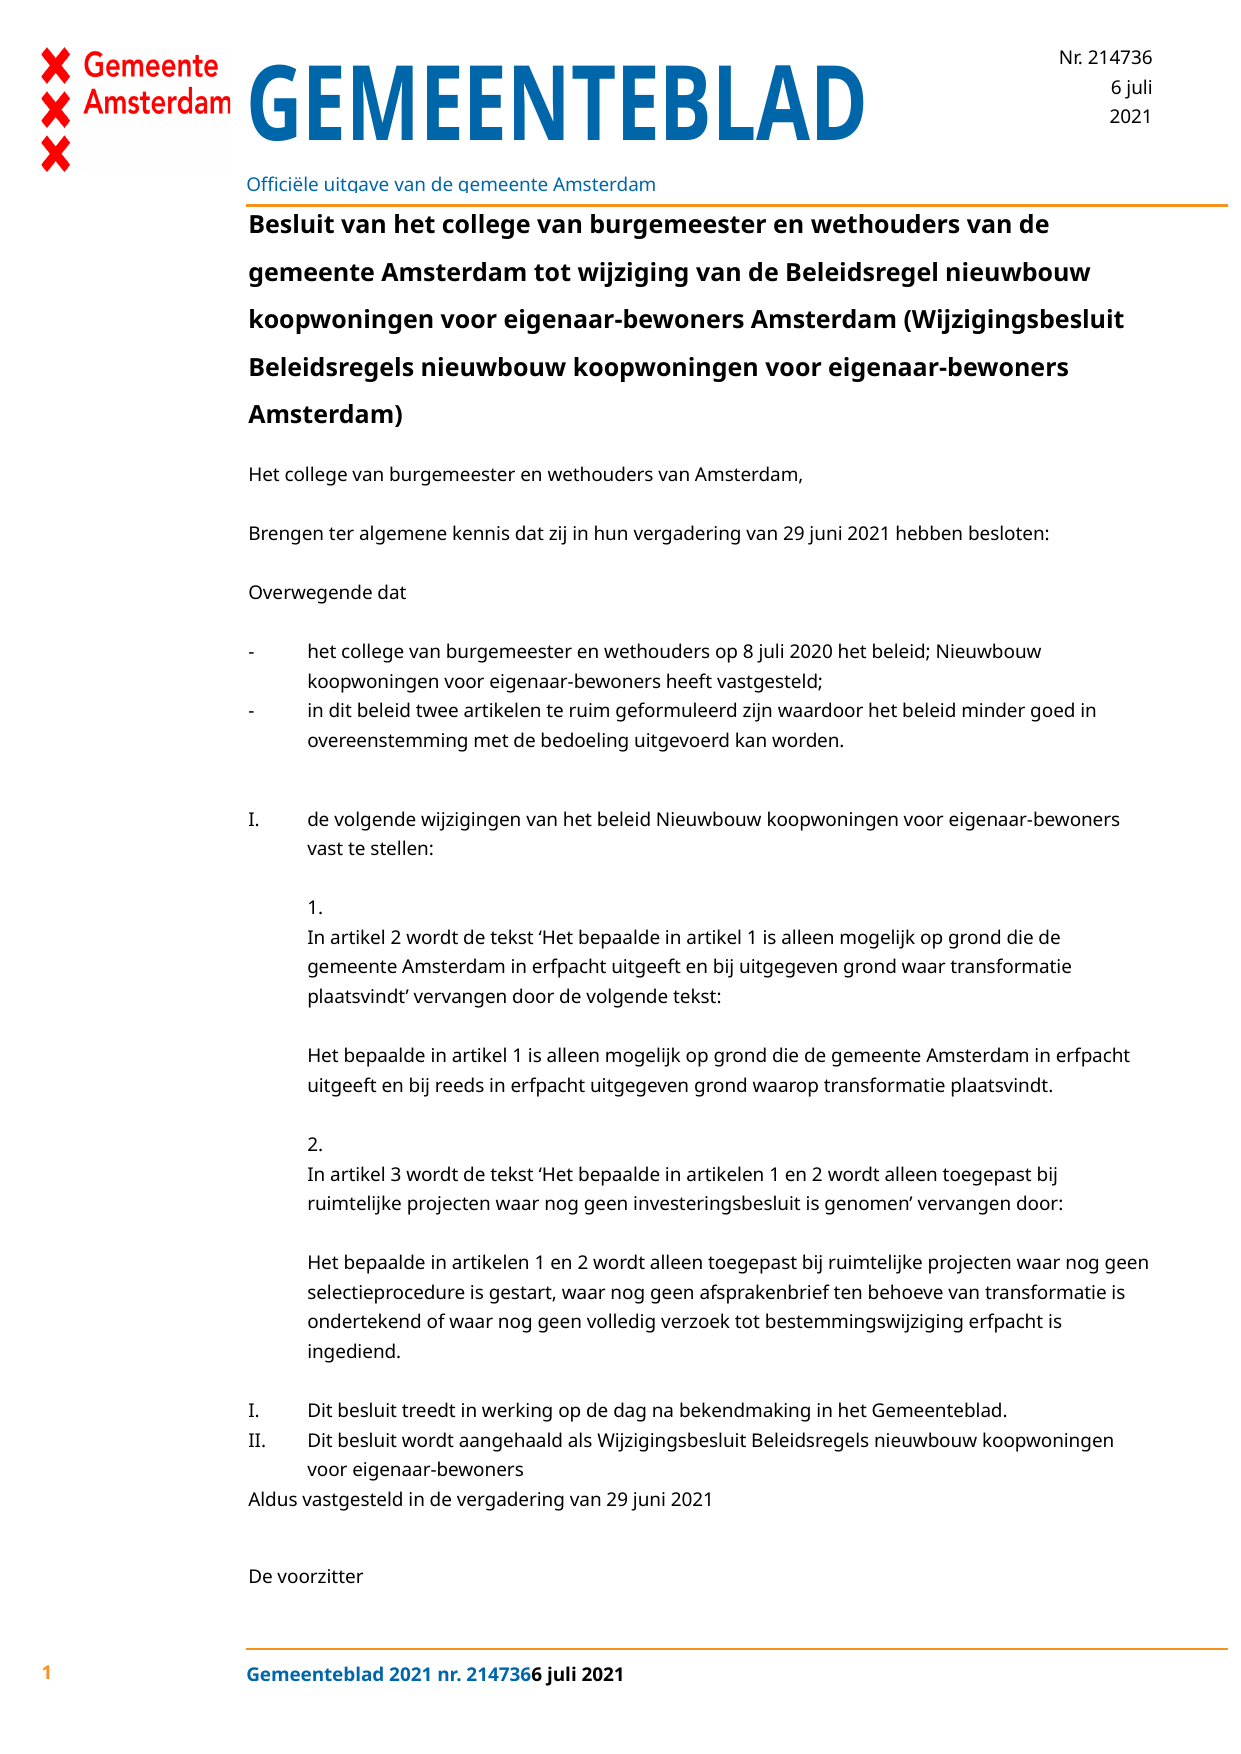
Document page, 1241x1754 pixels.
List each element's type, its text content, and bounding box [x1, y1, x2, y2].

text Aldus vastgesteld in de vergadering van 29 juni 2021 [248, 1486, 1152, 1512]
list In artikel 3 wordt de tekst ‘Het bepaalde in artikelen 1 en 2 wordt alleen toegepast bij ruimtelijke projecten waar nog geen investeringsbesluit is genomen’ vervangen door: [248, 1161, 1152, 1216]
list het college van burgemeester en wethouders op 8 juli 2020 het beleid; Nieuwbouw koopwoningen voor eigenaar-bewoners heeft vastgesteld; [248, 638, 1152, 693]
list de volgende wijzigingen van het beleid Nieuwbouw koopwoningen voor eigenaar-bewoners vast te stellen: [248, 806, 1152, 861]
list 1. [248, 894, 1152, 920]
text De voorzitter [248, 1563, 1152, 1589]
text Overwegende dat [248, 579, 1152, 605]
list Het bepaalde in artikel 1 is alleen mogelijk op grond die de gemeente Amsterdam in erfpacht uitgeeft en bij reeds in erfpacht uitgegeven grond waarop transformatie plaatsvindt. [248, 1042, 1152, 1098]
list in dit beleid twee artikelen te ruim geformuleerd zijn waardoor het beleid minder goed in overeenstemming met de bedoeling uitgevoerd kan worden. [248, 697, 1152, 753]
text Brengen ter algemene kennis dat zij in hun vergadering van 29 juni 2021 hebben besloten: [248, 520, 1152, 546]
list In artikel 2 wordt de tekst ‘Het bepaalde in artikel 1 is alleen mogelijk op grond die de gemeente Amsterdam in erfpacht uitgeeft en bij uitgegeven grond waar transformatie plaatsvindt’ vervangen door de volgende tekst: [248, 924, 1152, 1009]
list Het bepaalde in artikelen 1 en 2 wordt alleen toegepast bij ruimtelijke projecten waar nog geen selectieprocedure is gestart, waar nog geen afsprakenbrief ten behoeve van transformatie is ondertekend of waar nog geen volledig verzoek tot bestemmingswijziging erfpacht is ingediend. [248, 1249, 1152, 1364]
list 2. [248, 1131, 1152, 1157]
list Dit besluit treedt in werking op de dag na bekendmaking in het Gemeenteblad. [248, 1397, 1152, 1423]
text Besluit van het college van burgemeester en wethouders van de gemeente Amsterdam tot wijziging van de Beleidsregel nieuwbouw koopwoningen voor eigenaar-bewoners Amsterdam (Wijzigingsbesluit Beleidsregels nieuwbouw koopwoningen voor eigenaar-bewoners Amsterdam) [248, 207, 1152, 431]
picture [41, 47, 231, 172]
list Dit besluit wordt aangehaald als Wijzigingsbesluit Beleidsregels nieuwbouw koopwoningen voor eigenaar-bewoners [248, 1427, 1152, 1482]
text Het college van burgemeester en wethouders van Amsterdam, [248, 461, 1152, 486]
